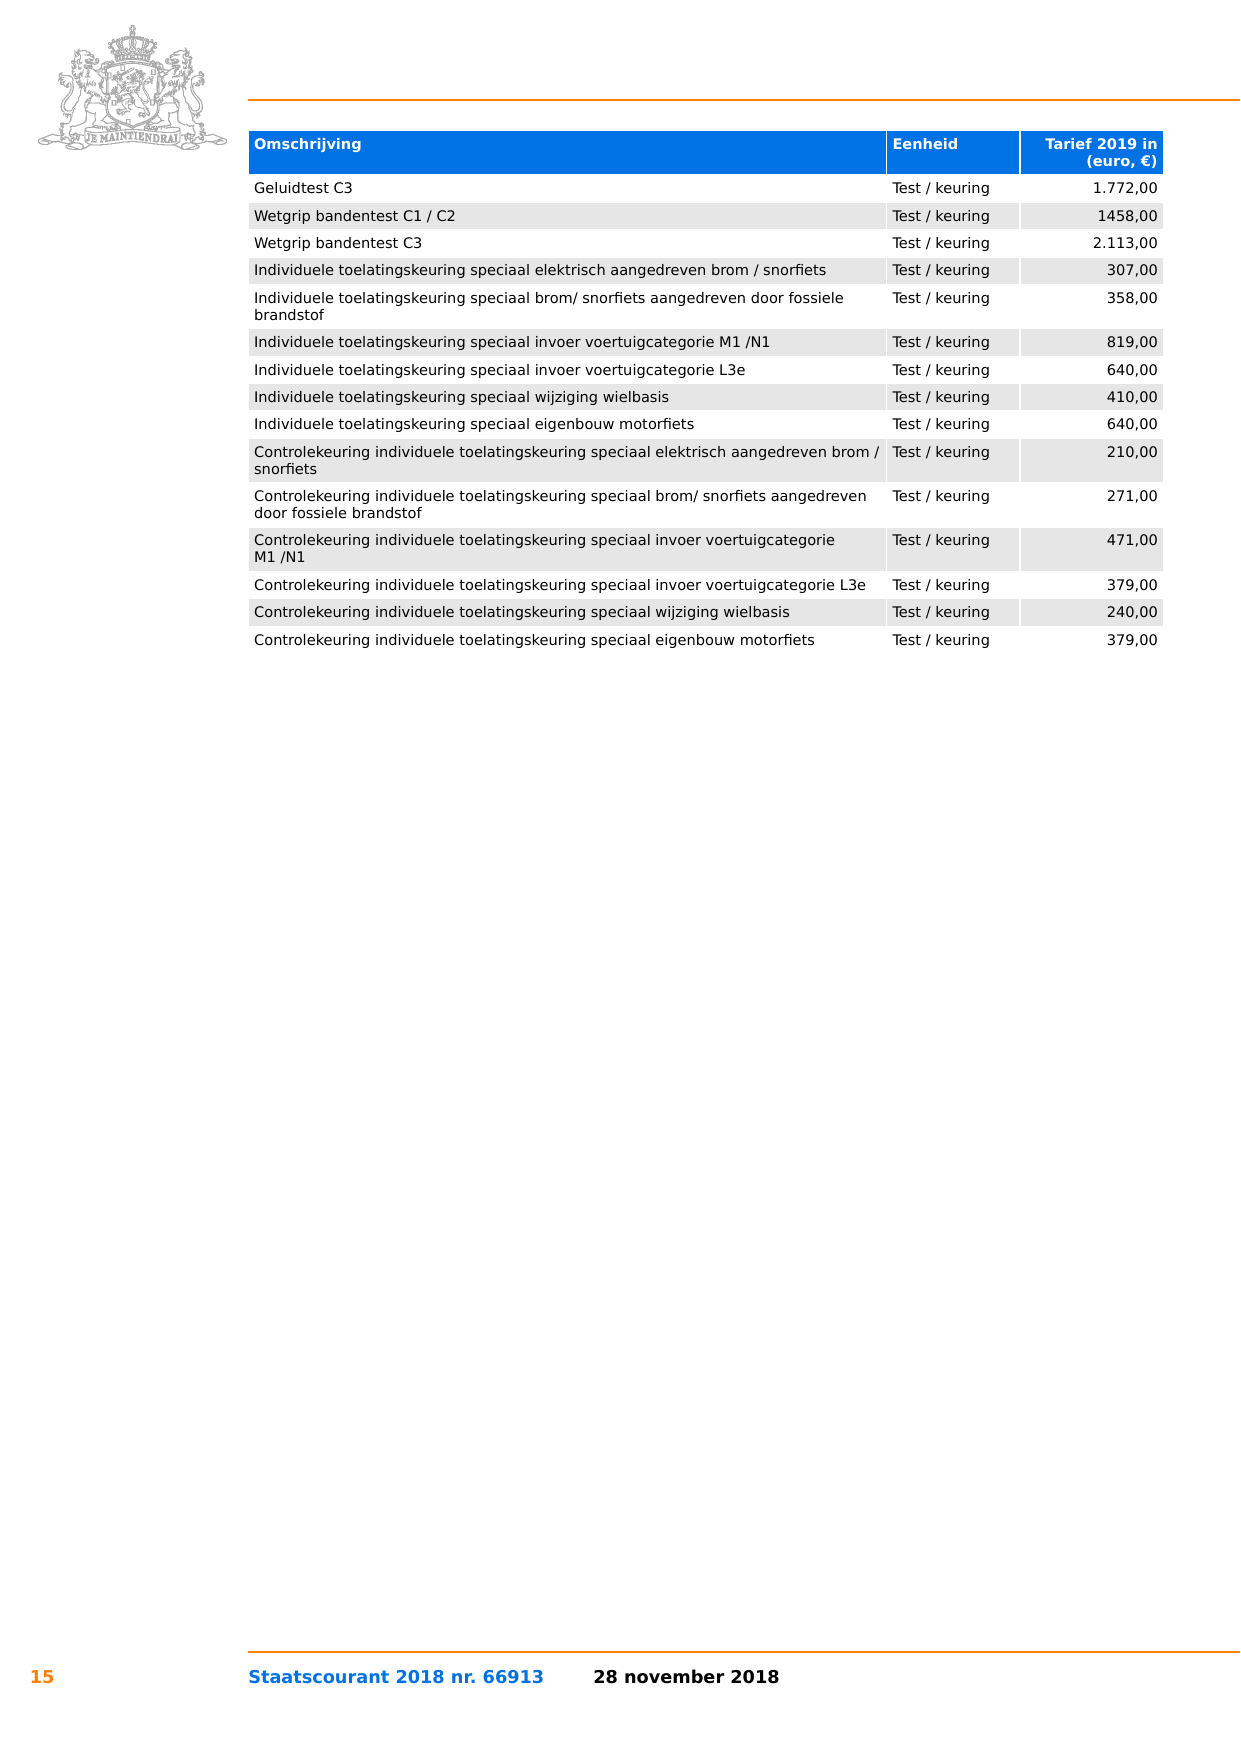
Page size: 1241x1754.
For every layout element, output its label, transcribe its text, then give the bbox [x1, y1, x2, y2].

table_cell 240,00 [1021, 599, 1163, 626]
table_header Omschrijving [249, 131, 886, 174]
table_cell Individuele toelatingskeuring speciaal brom/ snorfiets aangedreven door fossiele brandstof [249, 285, 886, 328]
table_cell 819,00 [1021, 329, 1163, 356]
table_cell Test / keuring [887, 285, 1019, 328]
table_cell 358,00 [1021, 285, 1163, 328]
table_header Eenheid [887, 131, 1019, 174]
table_cell 1.772,00 [1021, 175, 1163, 202]
table_cell Test / keuring [887, 439, 1019, 482]
table_cell Individuele toelatingskeuring speciaal eigenbouw motorfiets [249, 411, 886, 438]
table_cell Test / keuring [887, 258, 1019, 284]
table_cell 410,00 [1021, 384, 1163, 410]
table_cell 379,00 [1021, 627, 1163, 653]
table_cell 640,00 [1021, 411, 1163, 438]
table_cell Individuele toelatingskeuring speciaal invoer voertuigcategorie L3e [249, 357, 886, 383]
table_cell Wetgrip bandentest C3 [249, 230, 886, 256]
table_cell Individuele toelatingskeuring speciaal invoer voertuigcategorie M1 /N1 [249, 329, 886, 356]
table_cell Controlekeuring individuele toelatingskeuring speciaal elektrisch aangedreven brom / snorfiets [249, 439, 886, 482]
table_cell 471,00 [1021, 528, 1163, 571]
table_cell Controlekeuring individuele toelatingskeuring speciaal invoer voertuigcategorie M1 /N1 [249, 528, 886, 571]
table_cell Geluidtest C3 [249, 175, 886, 202]
table_cell Test / keuring [887, 627, 1019, 653]
table_cell Test / keuring [887, 528, 1019, 571]
table_cell Test / keuring [887, 203, 1019, 229]
table_cell Test / keuring [887, 384, 1019, 410]
table_cell Controlekeuring individuele toelatingskeuring speciaal invoer voertuigcategorie L3e [249, 572, 886, 598]
table_cell 640,00 [1021, 357, 1163, 383]
table_cell 1458,00 [1021, 203, 1163, 229]
table_cell 271,00 [1021, 483, 1163, 527]
table_cell 2.113,00 [1021, 230, 1163, 256]
table_cell Test / keuring [887, 329, 1019, 356]
picture [38, 25, 227, 150]
table_cell Controlekeuring individuele toelatingskeuring speciaal wijziging wielbasis [249, 599, 886, 626]
table_cell Test / keuring [887, 483, 1019, 527]
table_cell 307,00 [1021, 258, 1163, 284]
table_cell Test / keuring [887, 175, 1019, 202]
table_cell Test / keuring [887, 599, 1019, 626]
table_cell 379,00 [1021, 572, 1163, 598]
table_cell Test / keuring [887, 230, 1019, 256]
table_header Tarief 2019 in (euro, €) [1021, 131, 1163, 174]
table_cell 210,00 [1021, 439, 1163, 482]
table_cell Controlekeuring individuele toelatingskeuring speciaal eigenbouw motorfiets [249, 627, 886, 653]
table_cell Test / keuring [887, 411, 1019, 438]
table_cell Individuele toelatingskeuring speciaal wijziging wielbasis [249, 384, 886, 410]
table_cell Individuele toelatingskeuring speciaal elektrisch aangedreven brom / snorfiets [249, 258, 886, 284]
table_cell Test / keuring [887, 572, 1019, 598]
table_cell Wetgrip bandentest C1 / C2 [249, 203, 886, 229]
table_cell Controlekeuring individuele toelatingskeuring speciaal brom/ snorfiets aangedreven door fossiele brandstof [249, 483, 886, 527]
table_cell Test / keuring [887, 357, 1019, 383]
